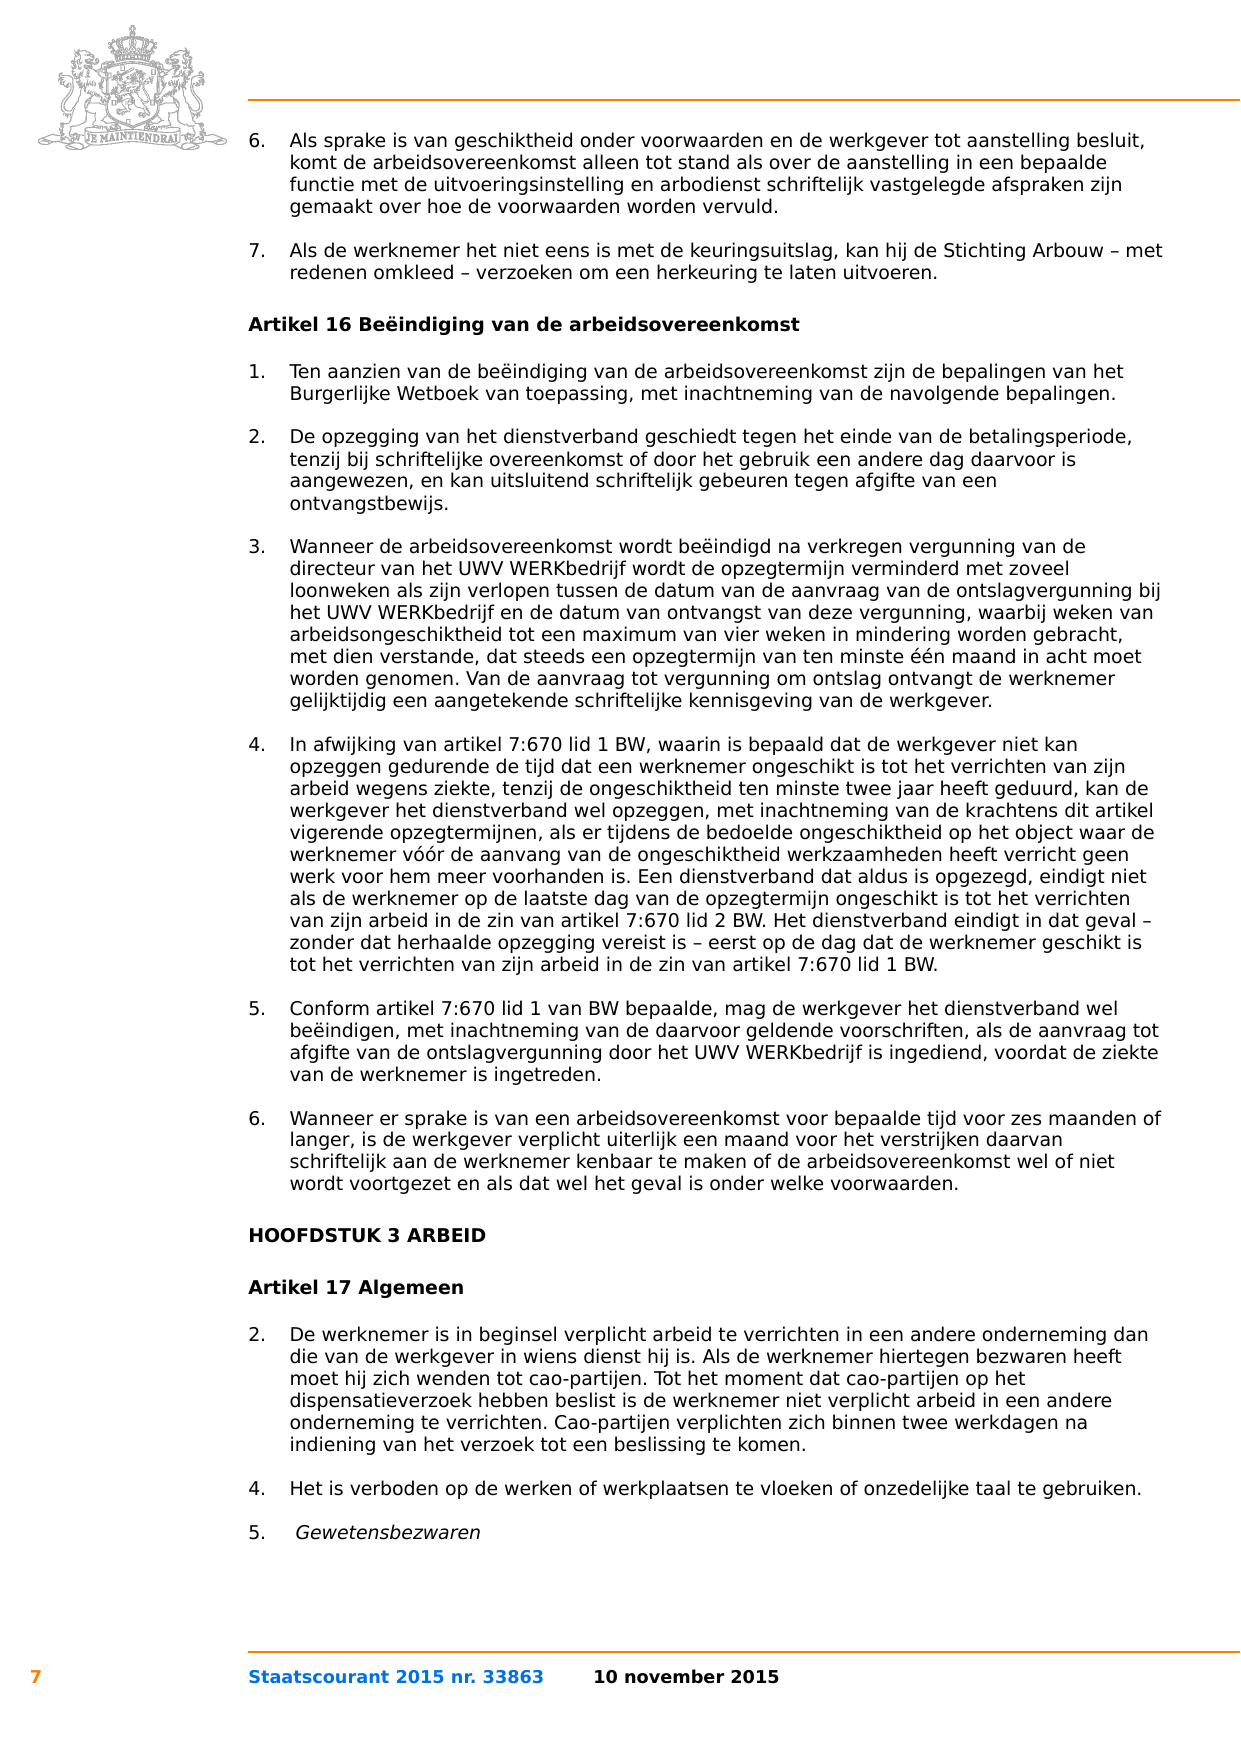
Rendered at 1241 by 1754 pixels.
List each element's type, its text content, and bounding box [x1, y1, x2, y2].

text 4. Het is verboden op de werken of werkplaatsen te vloeken of onzedelijke taal te gebruiken. [248, 1478, 1163, 1500]
text 2. De opzegging van het dienstverband geschiedt tegen het einde van de betalingsperiode, tenzij bij schriftelijke overeenkomst of door het gebruik een andere dag daarvoor is aangewezen, en kan uitsluitend schriftelijk gebeuren tegen afgifte van een ontvangstbewijs. [248, 426, 1163, 514]
subtitle HOOFDSTUK 3 ARBEID [248, 1225, 1163, 1247]
text 2. De werknemer is in beginsel verplicht arbeid te verrichten in een andere onderneming dan die van de werkgever in wiens dienst hij is. Als de werknemer hiertegen bezwaren heeft moet hij zich wenden tot cao-partijen. Tot het moment dat cao-partijen op het dispensatieverzoek hebben beslist is de werknemer niet verplicht arbeid in een andere onderneming te verrichten. Cao-partijen verplichten zich binnen twee werkdagen na indiening van het verzoek tot een beslissing te komen. [248, 1324, 1163, 1456]
picture [38, 25, 227, 150]
text 5. Gewetensbezwaren [248, 1522, 1163, 1544]
subtitle Artikel 16 Beëindiging van de arbeidsovereenkomst [248, 314, 1163, 336]
text 6. Als sprake is van geschiktheid onder voorwaarden en de werkgever tot aanstelling besluit, komt de arbeidsovereenkomst alleen tot stand als over de aanstelling in een bepaalde functie met de uitvoeringsinstelling en arbodienst schriftelijk vastgelegde afspraken zijn gemaakt over hoe de voorwaarden worden vervuld. [248, 130, 1163, 218]
text 4. In afwijking van artikel 7:670 lid 1 BW, waarin is bepaald dat de werkgever niet kan opzeggen gedurende de tijd dat een werknemer ongeschikt is tot het verrichten van zijn arbeid wegens ziekte, tenzij de ongeschiktheid ten minste twee jaar heeft geduurd, kan de werkgever het dienstverband wel opzeggen, met inachtneming van de krachtens dit artikel vigerende opzegtermijnen, als er tijdens de bedoelde ongeschiktheid op het object waar de werknemer vóór de aanvang van de ongeschiktheid werkzaamheden heeft verricht geen werk voor hem meer voorhanden is. Een dienstverband dat aldus is opgezegd, eindigt niet als de werknemer op de laatste dag van de opzegtermijn ongeschikt is tot het verrichten van zijn arbeid in de zin van artikel 7:670 lid 2 BW. Het dienstverband eindigt in dat geval – zonder dat herhaalde opzegging vereist is – eerst op de dag dat de werknemer geschikt is tot het verrichten van zijn arbeid in de zin van artikel 7:670 lid 1 BW. [248, 734, 1163, 976]
text 6. Wanneer er sprake is van een arbeidsovereenkomst voor bepaalde tijd voor zes maanden of langer, is de werkgever verplicht uiterlijk een maand voor het verstrijken daarvan schriftelijk aan de werknemer kenbaar te maken of de arbeidsovereenkomst wel of niet wordt voortgezet en als dat wel het geval is onder welke voorwaarden. [248, 1107, 1163, 1195]
text 1. Ten aanzien van de beëindiging van de arbeidsovereenkomst zijn de bepalingen van het Burgerlijke Wetboek van toepassing, met inachtneming van de navolgende bepalingen. [248, 361, 1163, 404]
text 3. Wanneer de arbeidsovereenkomst wordt beëindigd na verkregen vergunning van de directeur van het UWV WERKbedrijf wordt de opzegtermijn verminderd met zoveel loonweken als zijn verlopen tussen de datum van de aanvraag van de ontslagvergunning bij het UWV WERKbedrijf en de datum van ontvangst van deze vergunning, waarbij weken van arbeidsongeschiktheid tot een maximum van vier weken in mindering worden gebracht, met dien verstande, dat steeds een opzegtermijn van ten minste één maand in acht moet worden genomen. Van de aanvraag tot vergunning om ontslag ontvangt de werknemer gelijktijdig een aangetekende schriftelijke kennisgeving van de werkgever. [248, 536, 1163, 712]
text 7. Als de werknemer het niet eens is met de keuringsuitslag, kan hij de Stichting Arbouw – met redenen omkleed – verzoeken om een herkeuring te laten uitvoeren. [248, 240, 1163, 284]
subtitle Artikel 17 Algemeen [248, 1277, 1163, 1299]
text 5. Conform artikel 7:670 lid 1 van BW bepaalde, mag de werkgever het dienstverband wel beëindigen, met inachtneming van de daarvoor geldende voorschriften, als de aanvraag tot afgifte van de ontslagvergunning door het UWV WERKbedrijf is ingediend, voordat de ziekte van de werknemer is ingetreden. [248, 998, 1163, 1086]
